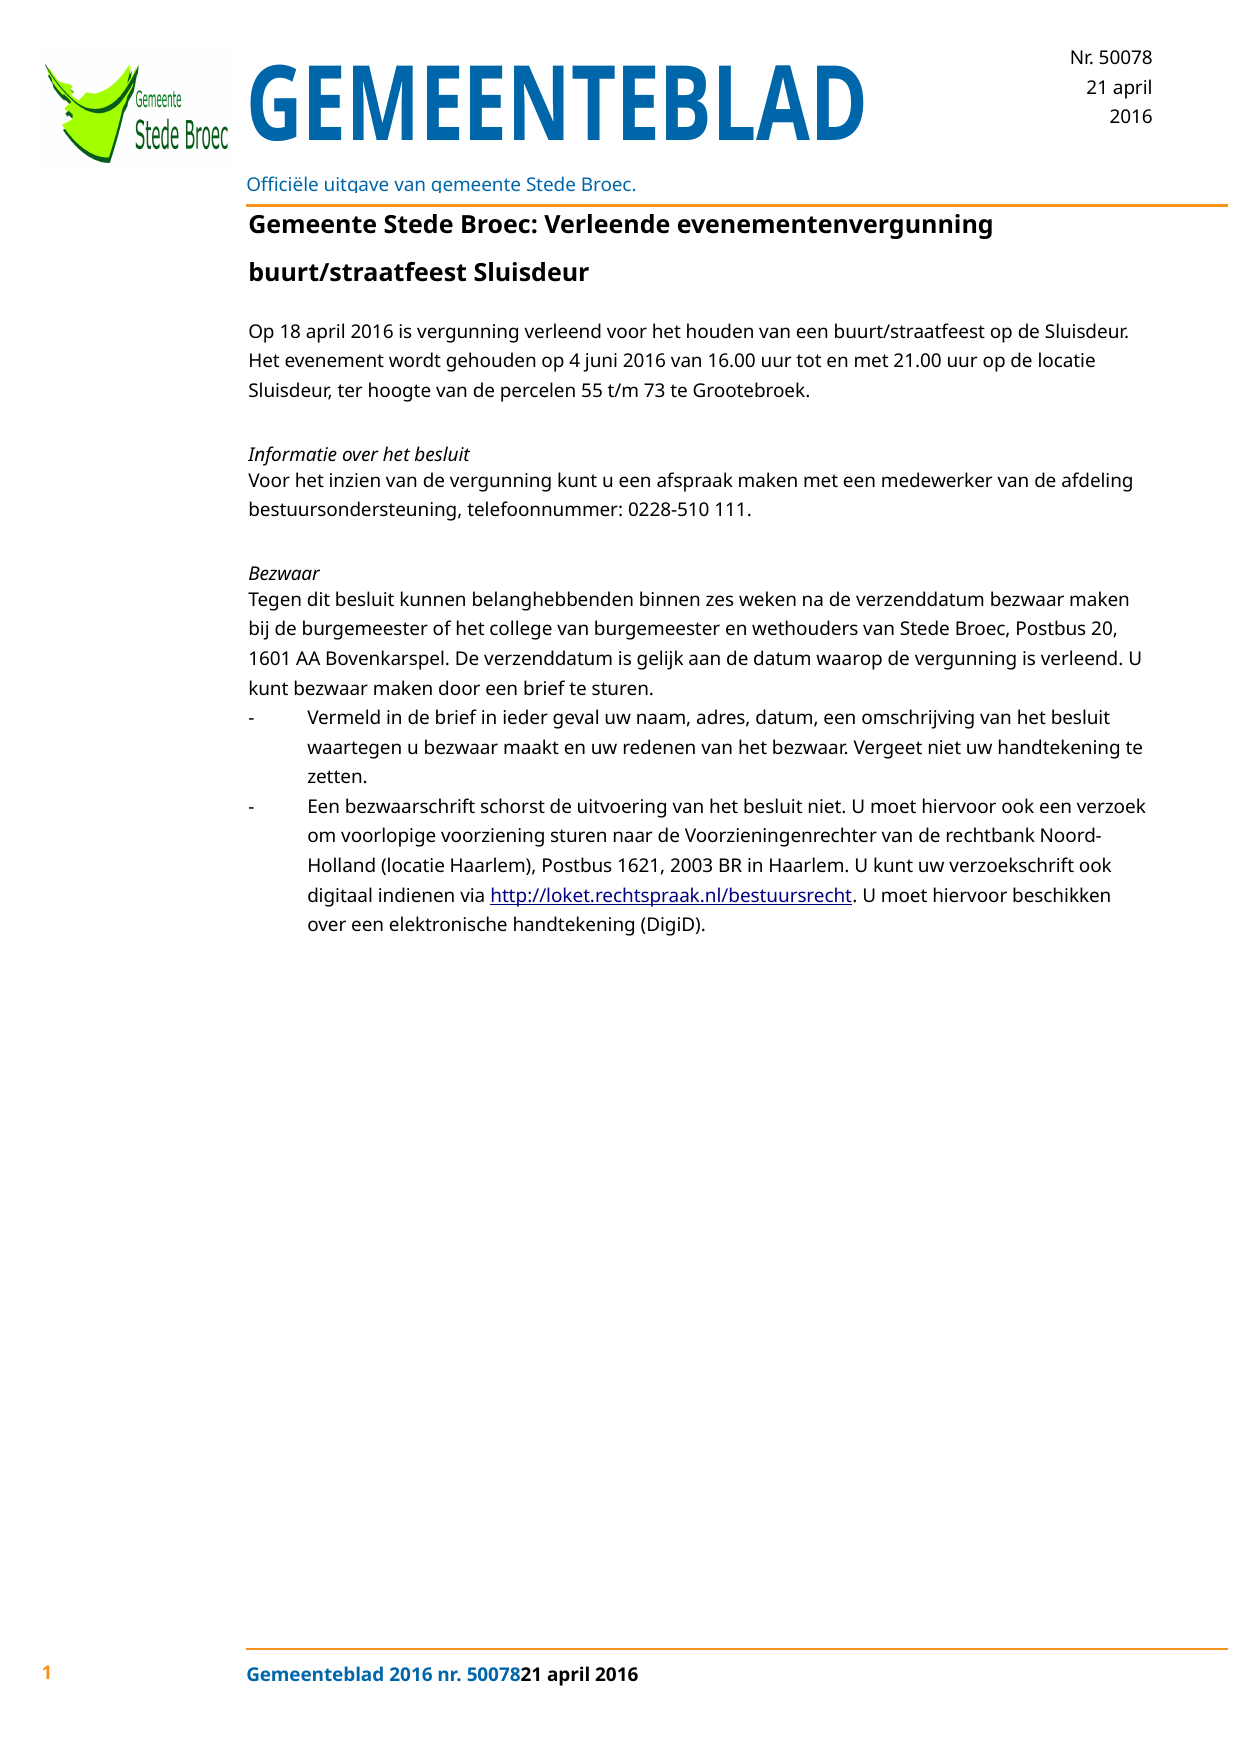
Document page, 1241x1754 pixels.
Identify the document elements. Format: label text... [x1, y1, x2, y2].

text Tegen dit besluit kunnen belanghebbenden binnen zes weken na de verzenddatum bezwaar maken bij de burgemeester of het college van burgemeester en wethouders van Stede Broec, Postbus 20, 1601 AA Bovenkarspel. De verzenddatum is gelijk aan de datum waarop de vergunning is verleend. U kunt bezwaar maken door een brief te sturen. [248, 586, 1152, 701]
text Informatie over het besluit [248, 441, 1152, 467]
picture [41, 47, 231, 172]
text Voor het inzien van de vergunning kunt u een afspraak maken met een medewerker van de afdeling bestuursondersteuning, telefoonnummer: 0228-510 111. [248, 467, 1152, 522]
list Een bezwaarschrift schorst de uitvoering van het besluit niet. U moet hiervoor ook een verzoek om voorlopige voorziening sturen naar de Voorzieningenrechter van de rechtbank Noord-Holland (locatie Haarlem), Postbus 1621, 2003 BR in Haarlem. U kunt uw verzoekschrift ook digitaal indienen via http://loket.rechtspraak.nl/bestuursrecht. U moet hiervoor beschikken over een elektronische handtekening (DigiD). [248, 793, 1152, 937]
text Gemeente Stede Broec: Verleende evenementenvergunning buurt/straatfeest Sluisdeur [248, 207, 1152, 288]
text Op 18 april 2016 is vergunning verleend voor het houden van een buurt/straatfeest op de Sluisdeur. Het evenement wordt gehouden op 4 juni 2016 van 16.00 uur tot en met 21.00 uur op de locatie Sluisdeur, ter hoogte van de percelen 55 t/m 73 te Grootebroek. [248, 318, 1152, 403]
text Bezwaar [248, 560, 1152, 586]
list Vermeld in de brief in ieder geval uw naam, adres, datum, een omschrijving van het besluit waartegen u bezwaar maakt en uw redenen van het bezwaar. Vergeet niet uw handtekening te zetten. [248, 704, 1152, 789]
